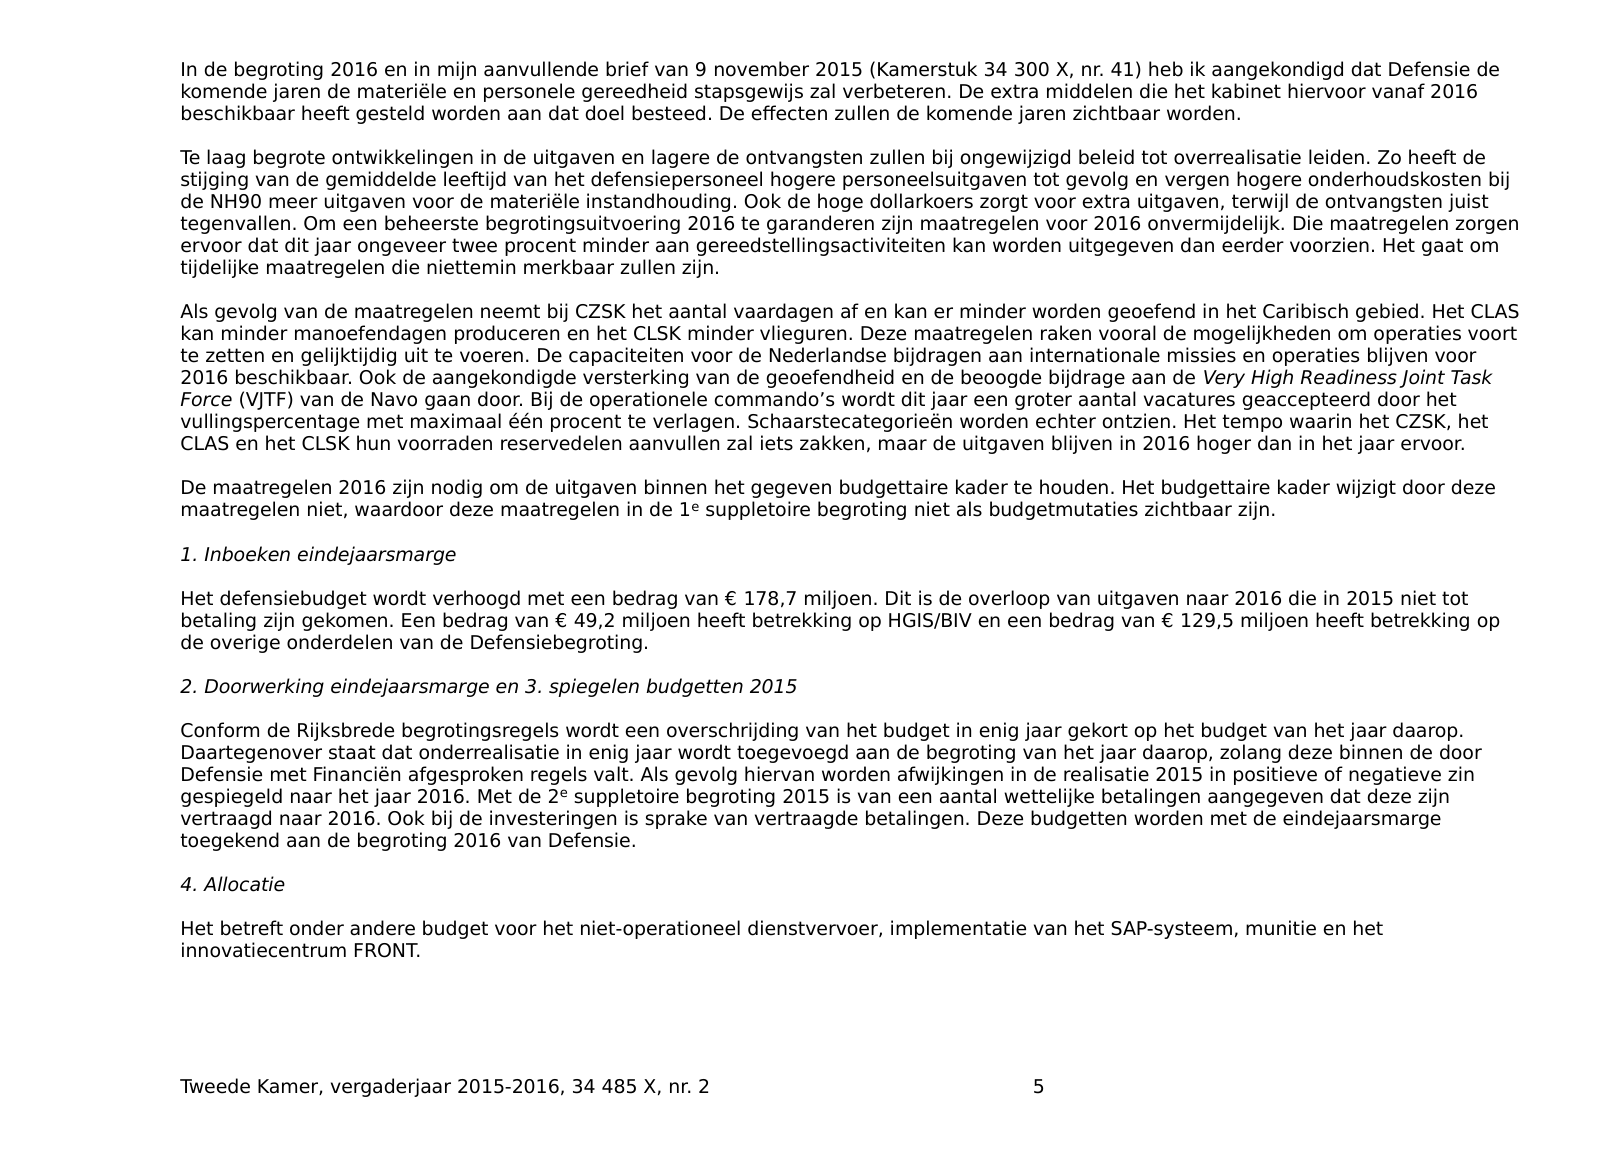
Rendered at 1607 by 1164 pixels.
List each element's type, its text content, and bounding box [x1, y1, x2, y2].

text De maatregelen 2016 zijn nodig om de uitgaven binnen het gegeven budgettaire kader te houden. Het budgettaire kader wijzigt door deze maatregelen niet, waardoor deze maatregelen in de 1e suppletoire begroting niet als budgetmutaties zichtbaar zijn. [180, 477, 1529, 521]
text Te laag begrote ontwikkelingen in de uitgaven en lagere de ontvangsten zullen bij ongewijzigd beleid tot overrealisatie leiden. Zo heeft de stijging van de gemiddelde leeftijd van het defensiepersoneel hogere personeelsuitgaven tot gevolg en vergen hogere onderhoudskosten bij de NH90 meer uitgaven voor de materiële instandhouding. Ook de hoge dollarkoers zorgt voor extra uitgaven, terwijl de ontvangsten juist tegenvallen. Om een beheerste begrotingsuitvoering 2016 te garanderen zijn maatregelen voor 2016 onvermijdelijk. Die maatregelen zorgen ervoor dat dit jaar ongeveer twee procent minder aan gereedstellingsactiviteiten kan worden uitgegeven dan eerder voorzien. Het gaat om tijdelijke maatregelen die niettemin merkbaar zullen zijn. [180, 147, 1529, 279]
text In de begroting 2016 en in mijn aanvullende brief van 9 november 2015 (Kamerstuk 34 300 X, nr. 41) heb ik aangekondigd dat Defensie de komende jaren de materiële en personele gereedheid stapsgewijs zal verbeteren. De extra middelen die het kabinet hiervoor vanaf 2016 beschikbaar heeft gesteld worden aan dat doel besteed. De effecten zullen de komende jaren zichtbaar worden. [180, 59, 1529, 125]
subtitle 4. Allocatie [180, 874, 1529, 896]
text Het defensiebudget wordt verhoogd met een bedrag van € 178,7 miljoen. Dit is de overloop van uitgaven naar 2016 die in 2015 niet tot betaling zijn gekomen. Een bedrag van € 49,2 miljoen heeft betrekking op HGIS/BIV en een bedrag van € 129,5 miljoen heeft betrekking op de overige onderdelen van de Defensiebegroting. [180, 588, 1529, 653]
text Conform de Rijksbrede begrotingsregels wordt een overschrijding van het budget in enig jaar gekort op het budget van het jaar daarop. Daartegenover staat dat onderrealisatie in enig jaar wordt toegevoegd aan de begroting van het jaar daarop, zolang deze binnen de door Defensie met Financiën afgesproken regels valt. Als gevolg hiervan worden afwijkingen in de realisatie 2015 in positieve of negatieve zin gespiegeld naar het jaar 2016. Met de 2e suppletoire begroting 2015 is van een aantal wettelijke betalingen aangegeven dat deze zijn vertraagd naar 2016. Ook bij de investeringen is sprake van vertraagde betalingen. Deze budgetten worden met de eindejaarsmarge toegekend aan de begroting 2016 van Defensie. [180, 720, 1529, 852]
text Het betreft onder andere budget voor het niet-operationeel dienstvervoer, implementatie van het SAP-systeem, munitie en het innovatiecentrum FRONT. [180, 918, 1529, 962]
subtitle 1. Inboeken eindejaarsmarge [180, 543, 1529, 565]
subtitle 2. Doorwerking eindejaarsmarge en 3. spiegelen budgetten 2015 [180, 676, 1529, 698]
text Als gevolg van de maatregelen neemt bij CZSK het aantal vaardagen af en kan er minder worden geoefend in het Caribisch gebied. Het CLAS kan minder manoefendagen produceren en het CLSK minder vlieguren. Deze maatregelen raken vooral de mogelijkheden om operaties voort te zetten en gelijktijdig uit te voeren. De capaciteiten voor de Nederlandse bijdragen aan internationale missies en operaties blijven voor 2016 beschikbaar. Ook de aangekondigde versterking van de geoefendheid en de beoogde bijdrage aan de Very High Readiness Joint Task Force (VJTF) van de Navo gaan door. Bij de operationele commando’s wordt dit jaar een groter aantal vacatures geaccepteerd door het vullingspercentage met maximaal één procent te verlagen. Schaarstecategorieën worden echter ontzien. Het tempo waarin het CZSK, het CLAS en het CLSK hun voorraden reservedelen aanvullen zal iets zakken, maar de uitgaven blijven in 2016 hoger dan in het jaar ervoor. [180, 301, 1529, 455]
